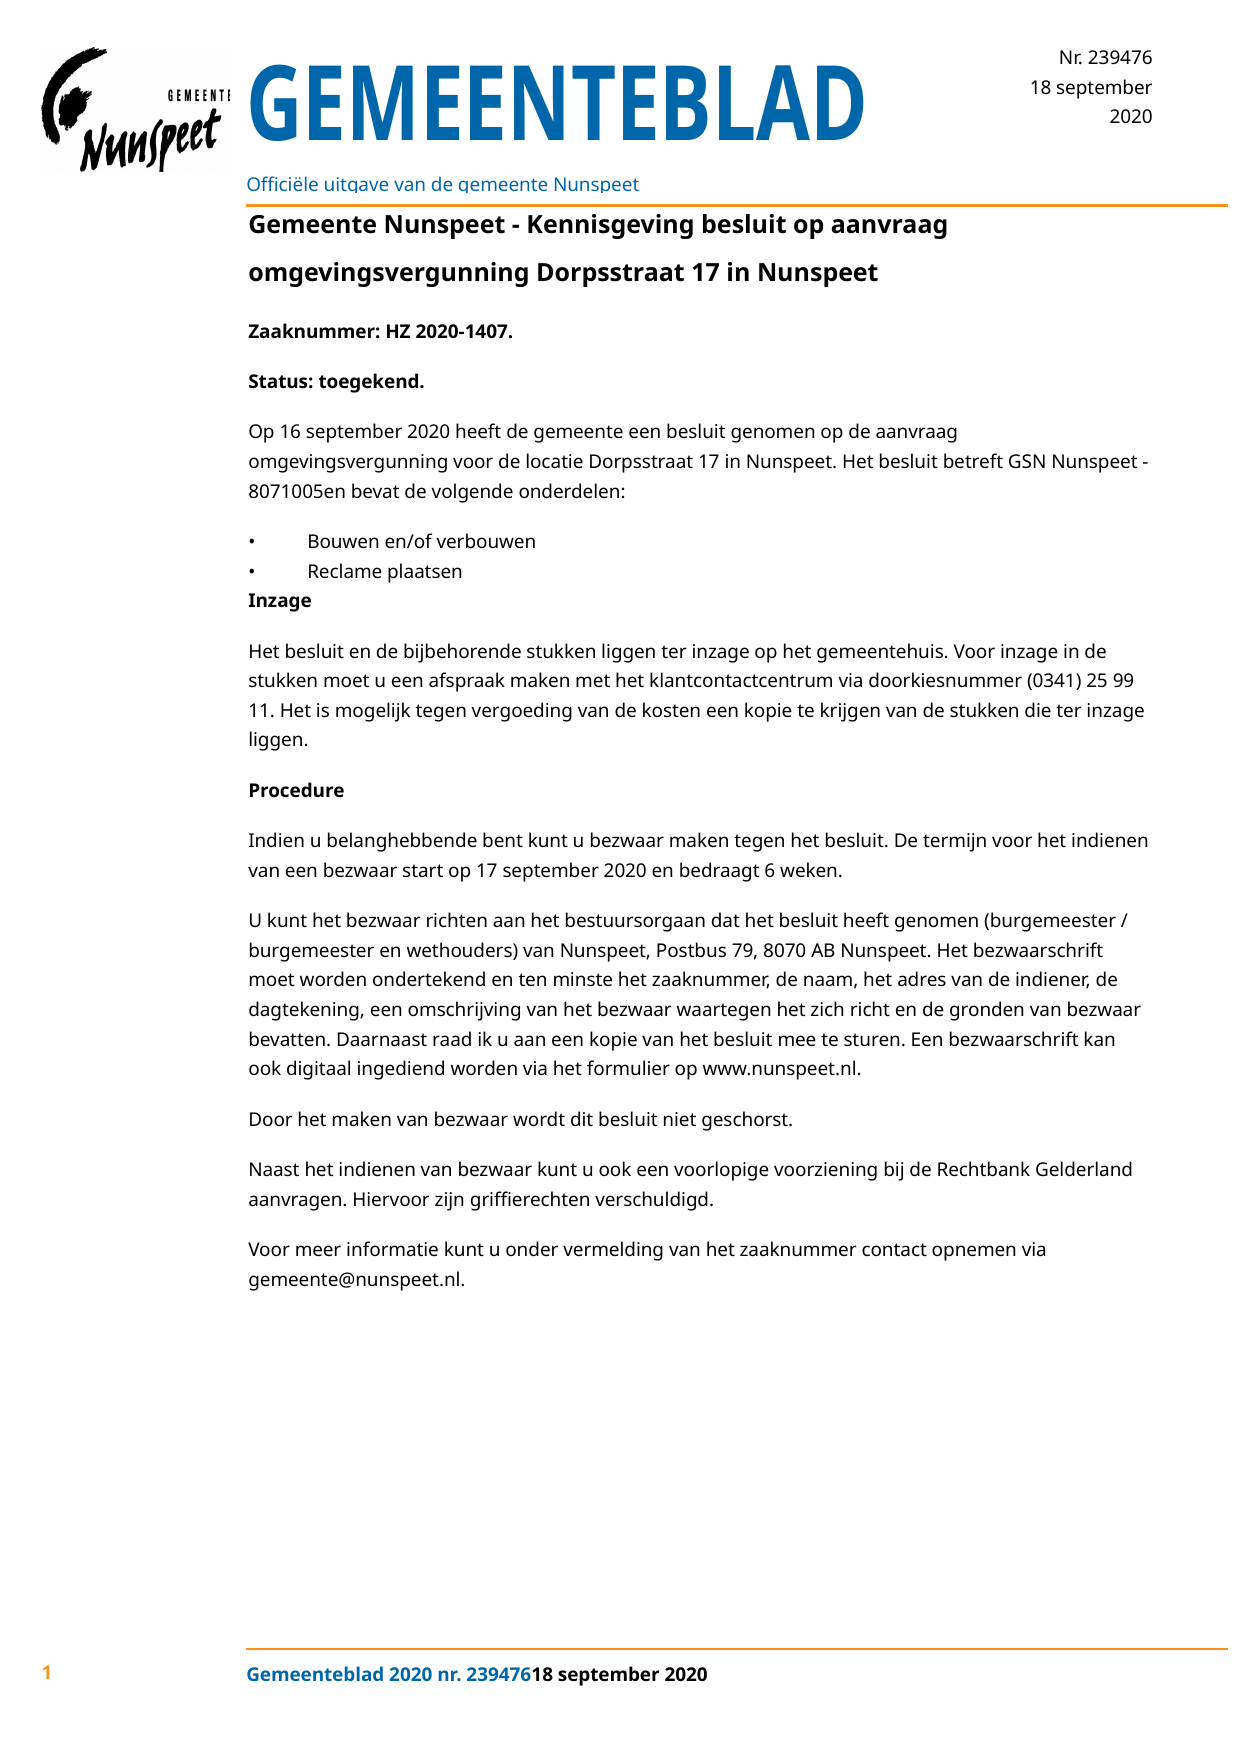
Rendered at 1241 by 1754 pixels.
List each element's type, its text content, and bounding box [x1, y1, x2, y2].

text Door het maken van bezwaar wordt dit besluit niet geschorst. [248, 1106, 1152, 1132]
list Bouwen en/of verbouwen [248, 528, 1152, 554]
text Voor meer informatie kunt u onder vermelding van het zaaknummer contact opnemen via gemeente@nunspeet.nl. [248, 1236, 1152, 1292]
text Naast het indienen van bezwaar kunt u ook een voorlopige voorziening bij de Rechtbank Gelderland aanvragen. Hiervoor zijn griffierechten verschuldigd. [248, 1156, 1152, 1212]
text Procedure [248, 777, 1152, 803]
text Op 16 september 2020 heeft de gemeente een besluit genomen op de aanvraag omgevingsvergunning voor de locatie Dorpsstraat 17 in Nunspeet. Het besluit betreft GSN Nunspeet - 8071005en bevat de volgende onderdelen: [248, 419, 1152, 504]
text Status: toegekend. [248, 368, 1152, 394]
text Indien u belanghebbende bent kunt u bezwaar maken tegen het besluit. De termijn voor het indienen van een bezwaar start op 17 september 2020 en bedraagt 6 weken. [248, 827, 1152, 883]
text Inzage [248, 587, 1152, 613]
picture [41, 47, 231, 172]
text Zaaknummer: HZ 2020-1407. [248, 318, 1152, 344]
text Het besluit en de bijbehorende stukken liggen ter inzage op het gemeentehuis. Voor inzage in de stukken moet u een afspraak maken met het klantcontactcentrum via doorkiesnummer (0341) 25 99 11. Het is mogelijk tegen vergoeding van de kosten een kopie te krijgen van de stukken die ter inzage liggen. [248, 638, 1152, 752]
text U kunt het bezwaar richten aan het bestuursorgaan dat het besluit heeft genomen (burgemeester / burgemeester en wethouders) van Nunspeet, Postbus 79, 8070 AB Nunspeet. Het bezwaarschrift moet worden ondertekend en ten minste het zaaknummer, de naam, het adres van de indiener, de dagtekening, een omschrijving van het bezwaar waartegen het zich richt en de gronden van bezwaar bevatten. Daarnaast raad ik u aan een kopie van het besluit mee te sturen. Een bezwaarschrift kan ook digitaal ingediend worden via het formulier op www.nunspeet.nl. [248, 907, 1152, 1081]
list Reclame plaatsen [248, 558, 1152, 584]
text Gemeente Nunspeet - Kennisgeving besluit op aanvraag omgevingsvergunning Dorpsstraat 17 in Nunspeet [248, 207, 1152, 288]
